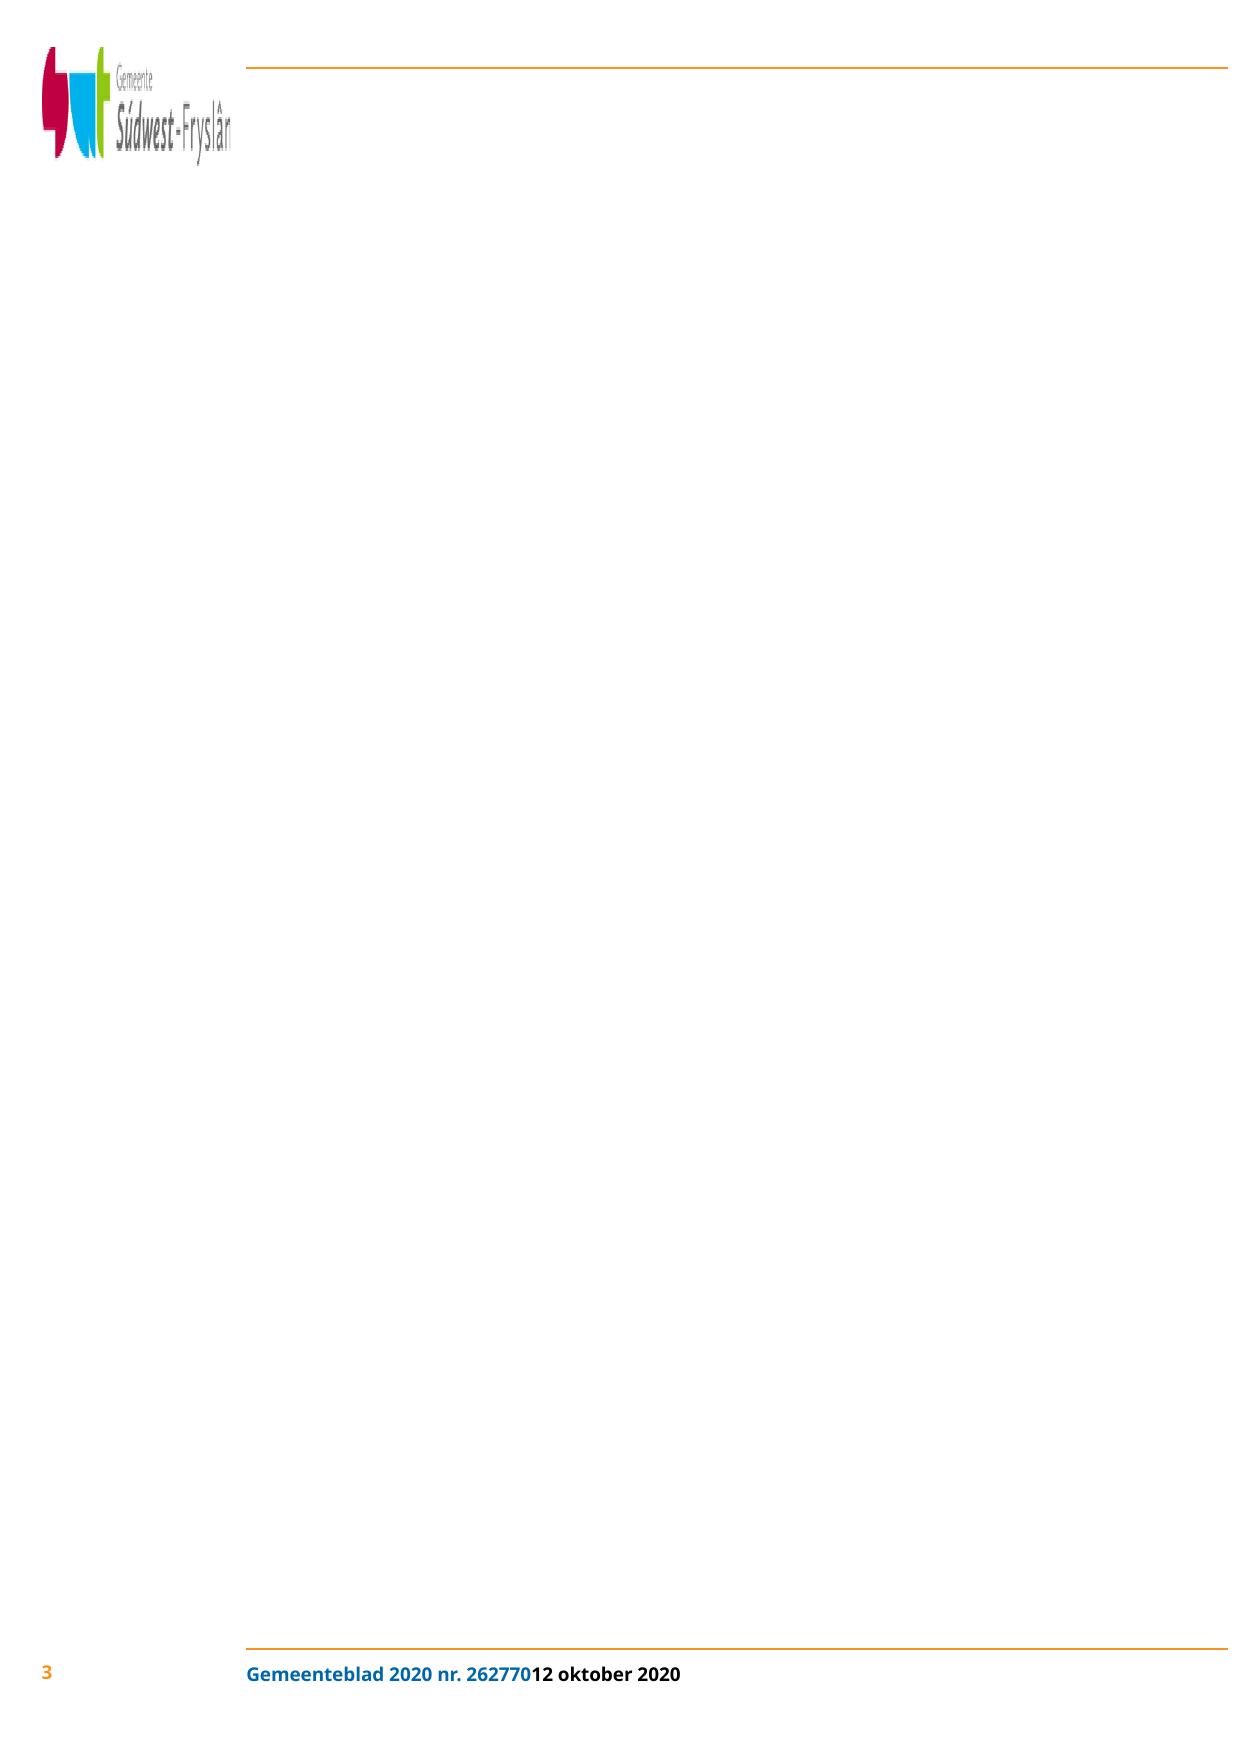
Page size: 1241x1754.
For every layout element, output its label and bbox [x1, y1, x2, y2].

picture [41, 47, 231, 172]
